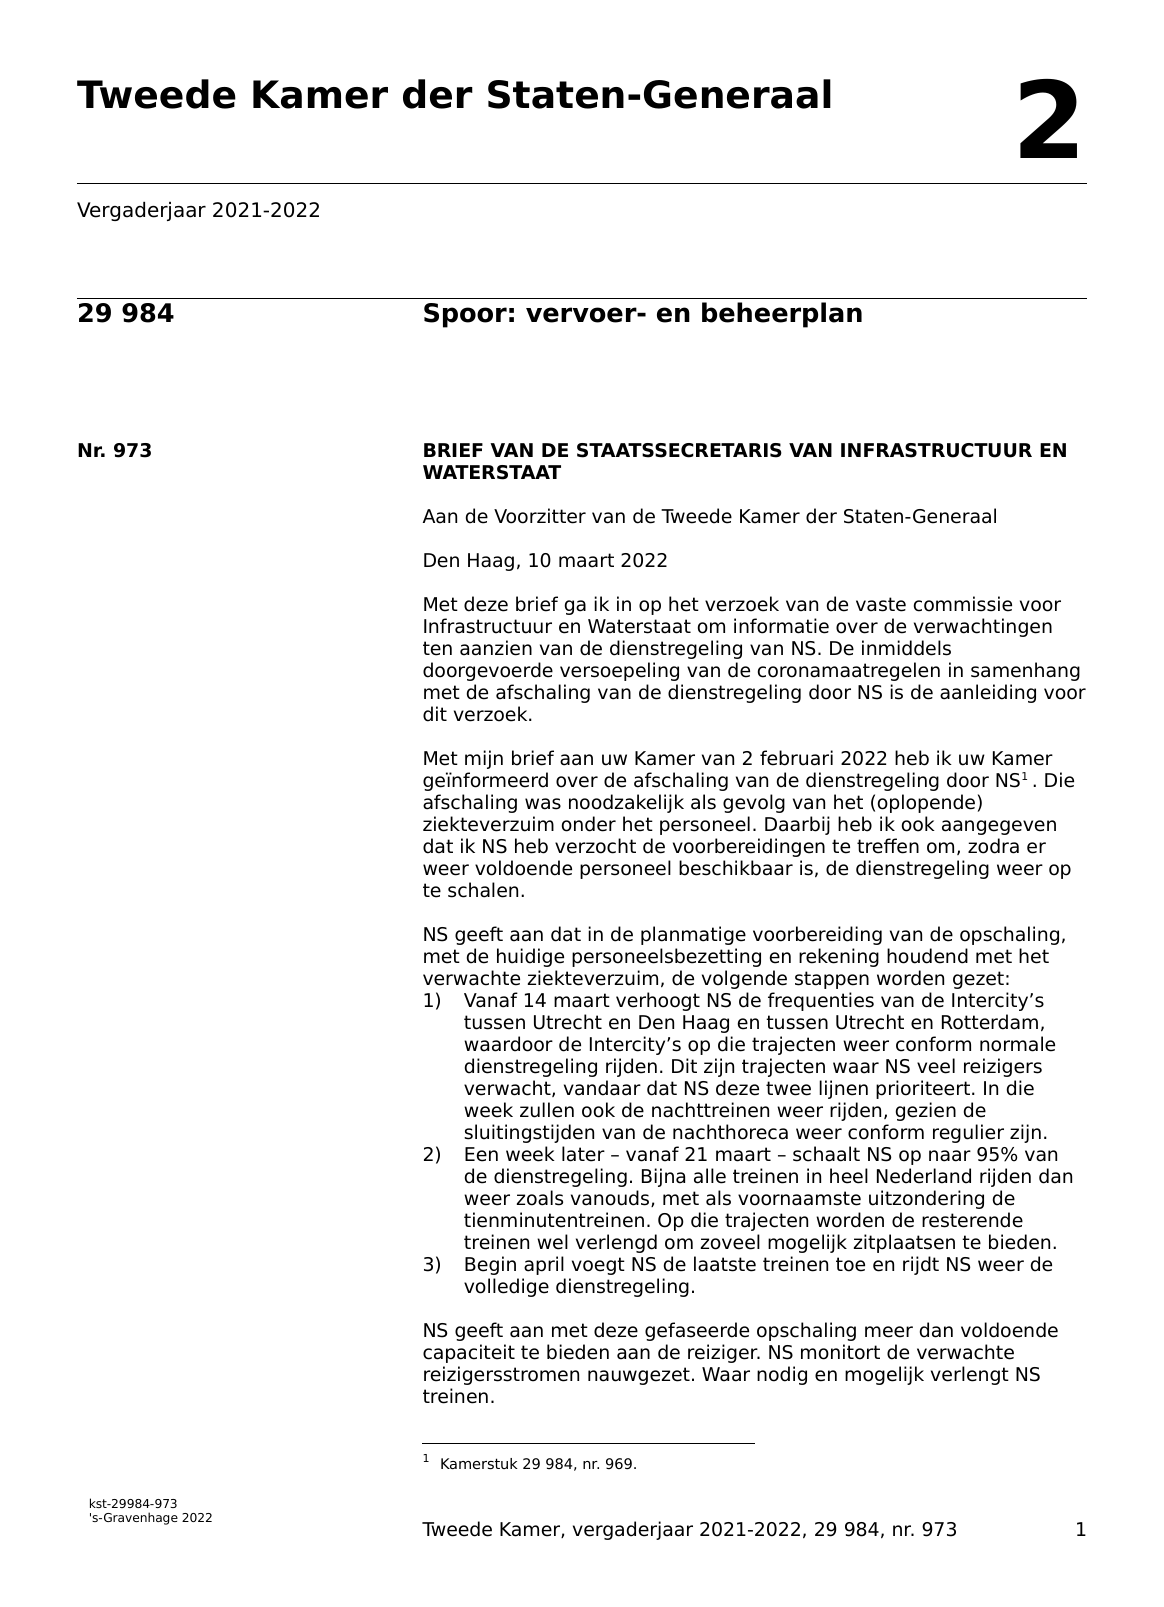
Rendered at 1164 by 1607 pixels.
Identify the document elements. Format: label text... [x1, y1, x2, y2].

table_cell Vergaderjaar 2021-2022 [77, 184, 1087, 298]
text 1) Vanaf 14 maart verhoogt NS de frequenties van de Intercity’s tussen Utrecht en Den Haag en tussen Utrecht en Rotterdam, waardoor de Intercity’s op die trajecten weer conform normale dienstregeling rijden. Dit zijn trajecten waar NS veel reizigers verwacht, vandaar dat NS deze twee lijnen prioriteert. In die week zullen ook de nachttreinen weer rijden, gezien de sluitingstijden van de nachthoreca weer conform regulier zijn. [422, 990, 1087, 1144]
text NS geeft aan met deze gefaseerde opschaling meer dan voldoende capaciteit te bieden aan de reiziger. NS monitort de verwachte reizigersstromen nauwgezet. Waar nodig en mogelijk verlengt NS treinen. [422, 1320, 1087, 1408]
text Kamerstuk 29 984, nr. 969. [422, 1452, 1087, 1474]
text Met mijn brief aan uw Kamer van 2 februari 2022 heb ik uw Kamer geïnformeerd over de afschaling van de dienstregeling door NS. Die afschaling was noodzakelijk als gevolg van het (oplopende) ziekteverzuim onder het personeel. Daarbij heb ik ook aangegeven dat ik NS heb verzocht de voorbereidingen te treffen om, zodra er weer voldoende personeel beschikbaar is, de dienstregeling weer op te schalen. [422, 748, 1087, 902]
table_header 2 [886, 59, 1087, 183]
text 2) Een week later – vanaf 21 maart – schaalt NS op naar 95% van de dienstregeling. Bijna alle treinen in heel Nederland rijden dan weer zoals vanouds, met als voornaamste uitzondering de tienminutentreinen. Op die trajecten worden de resterende treinen wel verlengd om zoveel mogelijk zitplaatsen te bieden. [422, 1144, 1087, 1254]
subtitle 29 984 Spoor: vervoer- en beheerplan [77, 299, 1087, 329]
text Den Haag, 10 maart 2022 [422, 550, 1087, 572]
text Aan de Voorzitter van de Tweede Kamer der Staten-Generaal [422, 506, 1087, 528]
text kst-29984-973 [88, 1497, 323, 1511]
text Met deze brief ga ik in op het verzoek van de vaste commissie voor Infrastructuur en Waterstaat om informatie over de verwachtingen ten aanzien van de dienstregeling van NS. De inmiddels doorgevoerde versoepeling van de coronamaatregelen in samenhang met de afschaling van de dienstregeling door NS is de aanleiding voor dit verzoek. [422, 594, 1087, 726]
text 's-Gravenhage 2022 [88, 1511, 323, 1525]
text 3) Begin april voegt NS de laatste treinen toe en rijdt NS weer de volledige dienstregeling. [422, 1254, 1087, 1298]
subtitle Nr. 973 BRIEF VAN DE STAATSSECRETARIS VAN INFRASTRUCTUUR EN WATERSTAAT [77, 440, 1087, 484]
text NS geeft aan dat in de planmatige voorbereiding van de opschaling, met de huidige personeelsbezetting en rekening houdend met het verwachte ziekteverzuim, de volgende stappen worden gezet: [422, 924, 1087, 990]
table_header Tweede Kamer der Staten-Generaal [77, 59, 886, 183]
